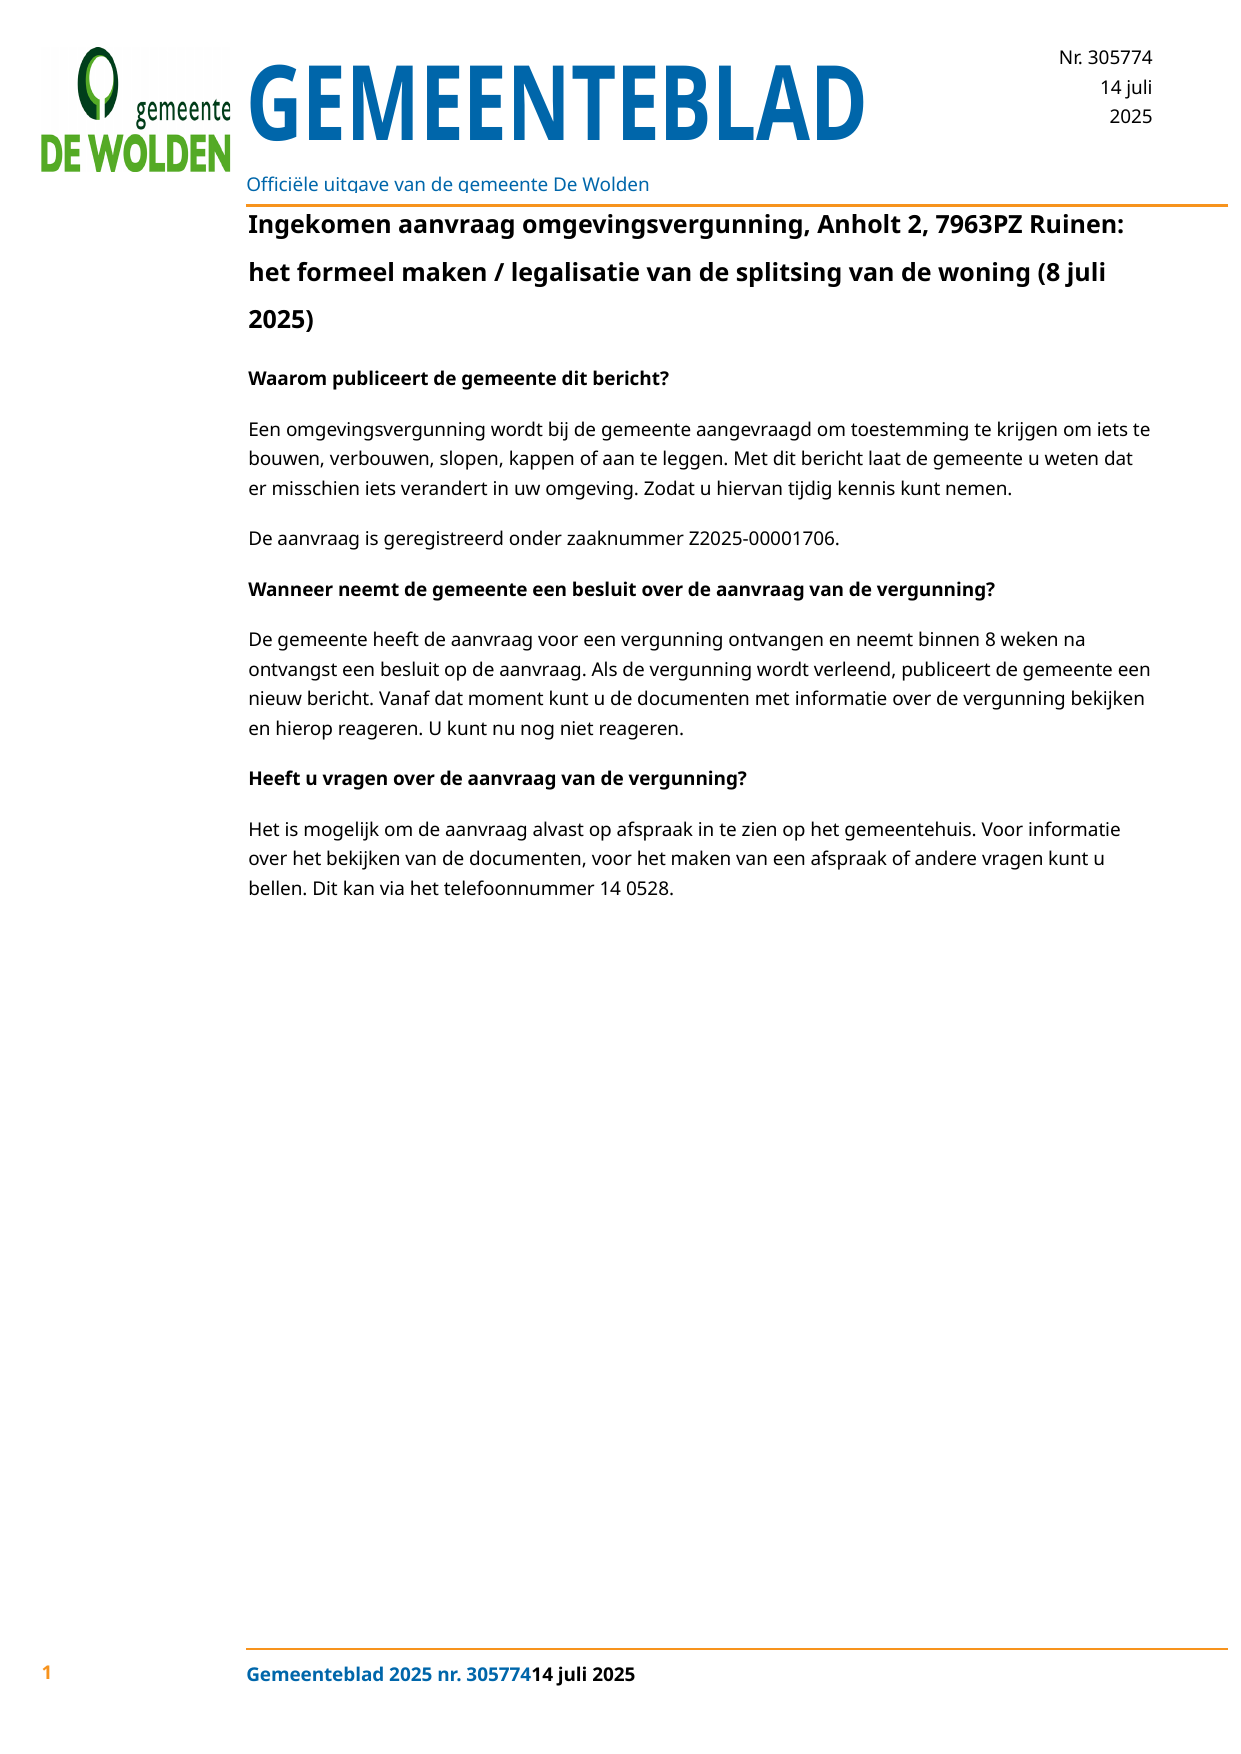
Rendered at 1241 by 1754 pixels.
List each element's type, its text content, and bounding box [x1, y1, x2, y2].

text Wanneer neemt de gemeente een besluit over de aanvraag van de vergunning? [248, 576, 1152, 602]
text Het is mogelijk om de aanvraag alvast op afspraak in te zien op het gemeentehuis. Voor informatie over het bekijken van de documenten, voor het maken van een afspraak of andere vragen kunt u bellen. Dit kan via het telefoonnummer 14 0528. [248, 816, 1152, 901]
text Een omgevingsvergunning wordt bij de gemeente aangevraagd om toestemming te krijgen om iets te bouwen, verbouwen, slopen, kappen of aan te leggen. Met dit bericht laat de gemeente u weten dat er misschien iets verandert in uw omgeving. Zodat u hiervan tijdig kennis kunt nemen. [248, 416, 1152, 501]
text De gemeente heeft de aanvraag voor een vergunning ontvangen en neemt binnen 8 weken na ontvangst een besluit op de aanvraag. Als de vergunning wordt verleend, publiceert de gemeente een nieuw bericht. Vanaf dat moment kunt u de documenten met informatie over de vergunning bekijken en hierop reageren. U kunt nu nog niet reageren. [248, 626, 1152, 741]
text Waarom publiceert de gemeente dit bericht? [248, 366, 1152, 391]
text De aanvraag is geregistreerd onder zaaknummer Z2025-00001706. [248, 526, 1152, 551]
text Heeft u vragen over de aanvraag van de vergunning? [248, 766, 1152, 791]
text Ingekomen aanvraag omgevingsvergunning, Anholt 2, 7963PZ Ruinen: het formeel maken / legalisatie van de splitsing van de woning (8 juli 2025) [248, 207, 1152, 336]
picture [41, 47, 231, 172]
